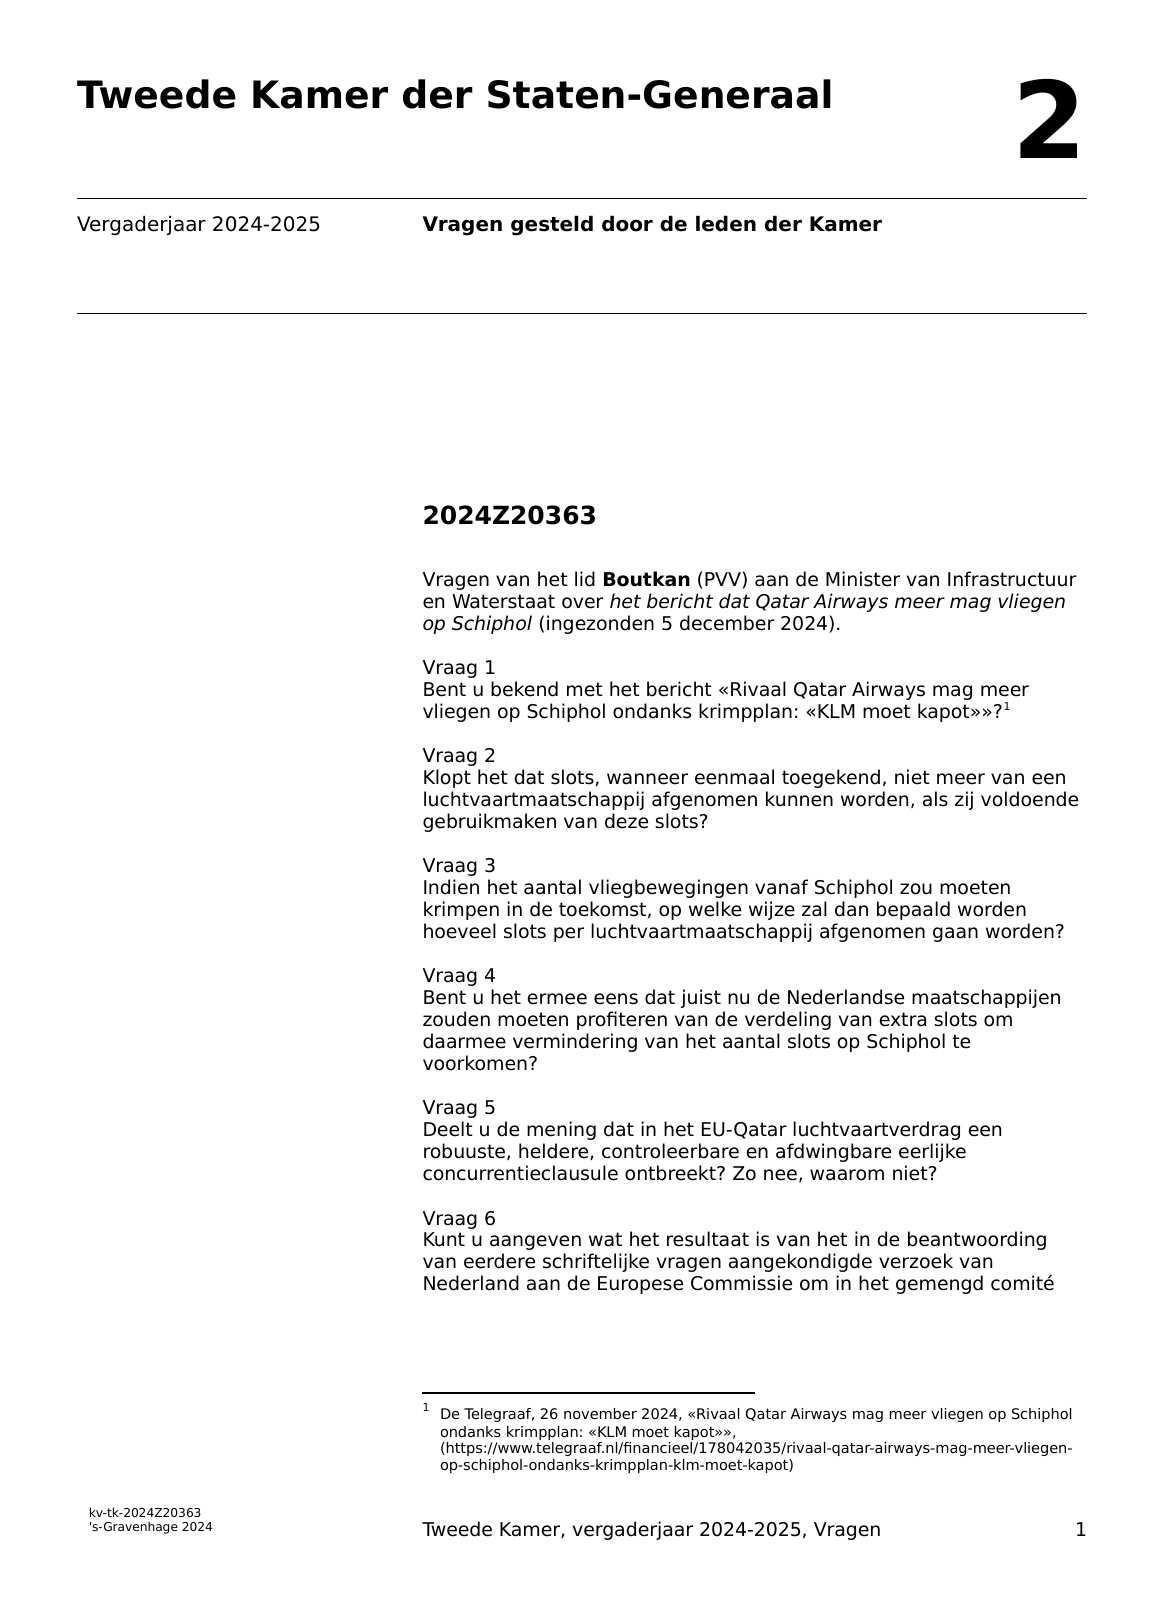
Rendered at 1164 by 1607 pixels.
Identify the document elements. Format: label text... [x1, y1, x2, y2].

text Indien het aantal vliegbewegingen vanaf Schiphol zou moeten krimpen in de toekomst, op welke wijze zal dan bepaald worden hoeveel slots per luchtvaartmaatschappij afgenomen gaan worden? [422, 877, 1087, 943]
table_header Tweede Kamer der Staten-Generaal [77, 59, 886, 198]
text Bent u bekend met het bericht «Rivaal Qatar Airways mag meer vliegen op Schiphol ondanks krimpplan: «KLM moet kapot»»? [422, 679, 1087, 723]
text Vraag 4 [422, 965, 1087, 987]
text Klopt het dat slots, wanneer eenmaal toegekend, niet meer van een luchtvaartmaatschappij afgenomen kunnen worden, als zij voldoende gebruikmaken van deze slots? [422, 767, 1087, 833]
text Vraag 2 [422, 745, 1087, 767]
text Vraag 3 [422, 855, 1087, 877]
text kv-tk-2024Z20363 [88, 1506, 323, 1520]
text De Telegraaf, 26 november 2024, «Rivaal Qatar Airways mag meer vliegen op Schiphol ondanks krimpplan: «KLM moet kapot»», (https://www.telegraaf.nl/financieel/178042035/rivaal-qatar-airways-mag-meer-vliegen-op-schiphol-ondanks-krimpplan-klm-moet-kapot) [422, 1402, 1087, 1474]
table_header 2 [886, 59, 1087, 198]
table_cell Vergaderjaar 2024-2025 [77, 199, 422, 313]
text Bent u het ermee eens dat juist nu de Nederlandse maatschappijen zouden moeten profiteren van de verdeling van extra slots om daarmee vermindering van het aantal slots op Schiphol te voorkomen? [422, 987, 1087, 1075]
table_cell Vragen gesteld door de leden der Kamer [422, 199, 1087, 313]
text Vraag 6 [422, 1207, 1087, 1229]
text Vragen van het lid Boutkan (PVV) aan de Minister van Infrastructuur en Waterstaat over het bericht dat Qatar Airways meer mag vliegen op Schiphol (ingezonden 5 december 2024). [422, 569, 1087, 635]
text 2024Z20363 [422, 501, 1087, 531]
text Vraag 5 [422, 1097, 1087, 1119]
text Deelt u de mening dat in het EU-Qatar luchtvaartverdrag een robuuste, heldere, controleerbare en afdwingbare eerlijke concurrentieclausule ontbreekt? Zo nee, waarom niet? [422, 1119, 1087, 1185]
text Vraag 1 [422, 657, 1087, 679]
text Kunt u aangeven wat het resultaat is van het in de beantwoording van eerdere schriftelijke vragen aangekondigde verzoek van Nederland aan de Europese Commissie om in het gemengd comité [422, 1229, 1087, 1295]
text 's-Gravenhage 2024 [88, 1520, 323, 1534]
